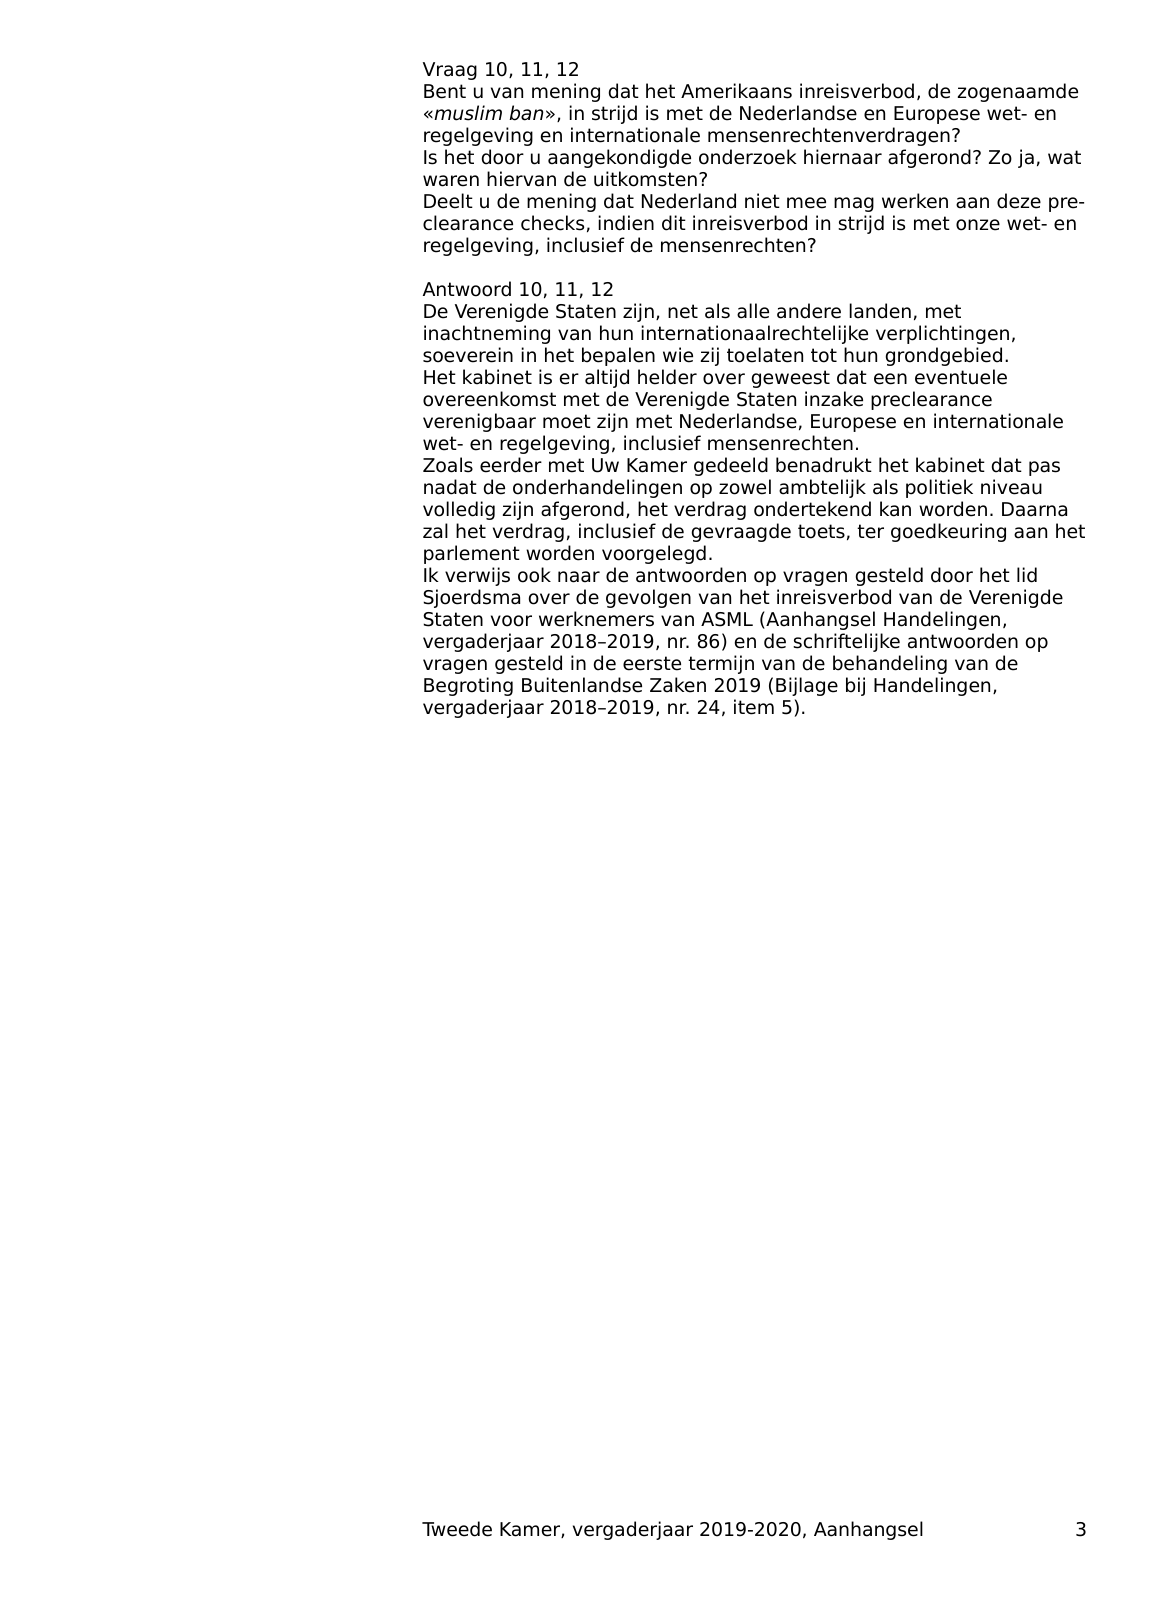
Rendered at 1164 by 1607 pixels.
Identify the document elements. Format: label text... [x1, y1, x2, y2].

text Antwoord 10, 11, 12 [422, 279, 1087, 301]
text Vraag 10, 11, 12 [422, 59, 1087, 81]
text De Verenigde Staten zijn, net als alle andere landen, met inachtneming van hun internationaalrechtelijke verplichtingen, soeverein in het bepalen wie zij toelaten tot hun grondgebied. [422, 301, 1087, 367]
text Bent u van mening dat het Amerikaans inreisverbod, de zogenaamde «muslim ban», in strijd is met de Nederlandse en Europese wet- en regelgeving en internationale mensenrechtenverdragen? [422, 81, 1087, 147]
text Het kabinet is er altijd helder over geweest dat een eventuele overeenkomst met de Verenigde Staten inzake preclearance verenigbaar moet zijn met Nederlandse, Europese en internationale wet- en regelgeving, inclusief mensenrechten. [422, 367, 1087, 455]
text Ik verwijs ook naar de antwoorden op vragen gesteld door het lid Sjoerdsma over de gevolgen van het inreisverbod van de Verenigde Staten voor werknemers van ASML (Aanhangsel Handelingen, vergaderjaar 2018–2019, nr. 86) en de schriftelijke antwoorden op vragen gesteld in de eerste termijn van de behandeling van de Begroting Buitenlandse Zaken 2019 (Bijlage bij Handelingen, vergaderjaar 2018–2019, nr. 24, item 5). [422, 565, 1087, 719]
text Is het door u aangekondigde onderzoek hiernaar afgerond? Zo ja, wat waren hiervan de uitkomsten? [422, 147, 1087, 191]
text Deelt u de mening dat Nederland niet mee mag werken aan deze pre-clearance checks, indien dit inreisverbod in strijd is met onze wet- en regelgeving, inclusief de mensenrechten? [422, 191, 1087, 257]
text Zoals eerder met Uw Kamer gedeeld benadrukt het kabinet dat pas nadat de onderhandelingen op zowel ambtelijk als politiek niveau volledig zijn afgerond, het verdrag ondertekend kan worden. Daarna zal het verdrag, inclusief de gevraagde toets, ter goedkeuring aan het parlement worden voorgelegd. [422, 455, 1087, 565]
